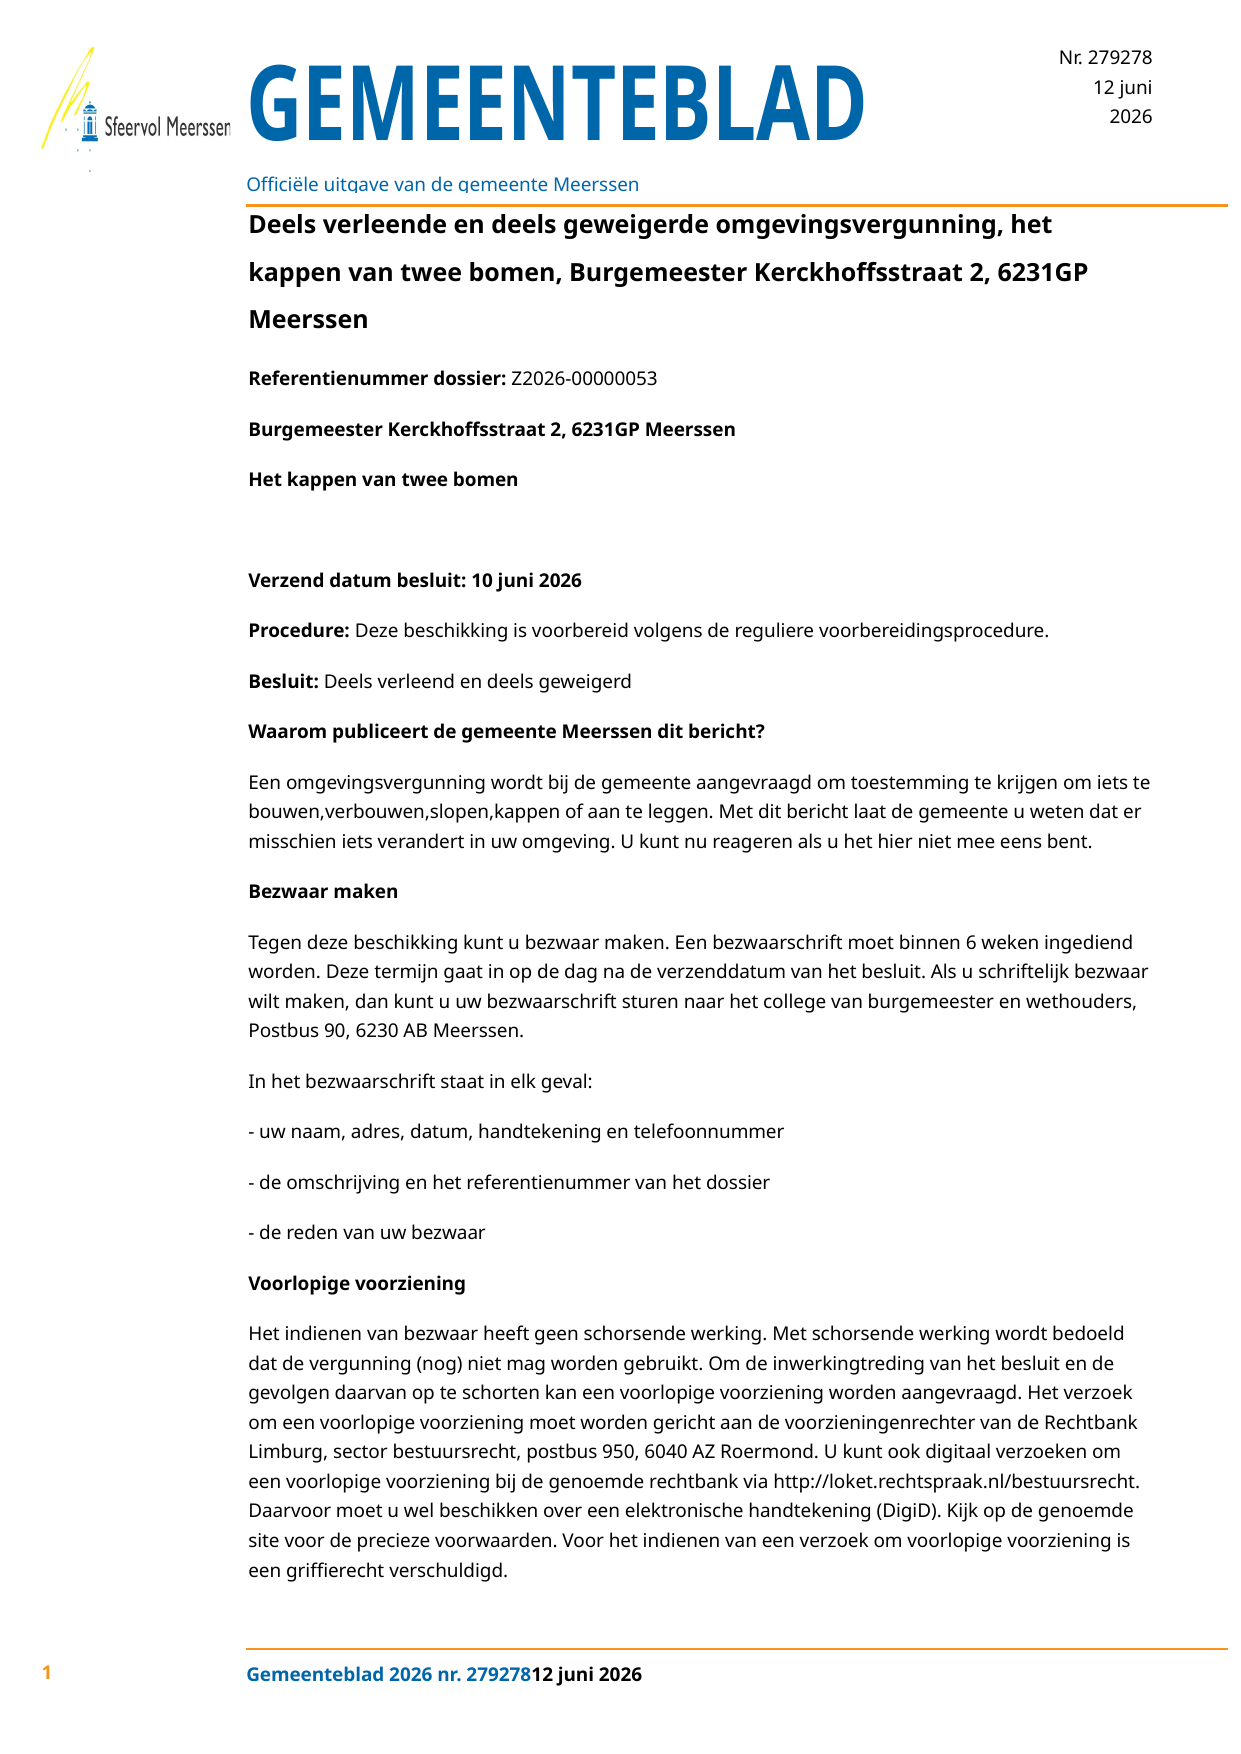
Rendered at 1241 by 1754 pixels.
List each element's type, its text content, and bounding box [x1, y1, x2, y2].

text - de reden van uw bezwaar [248, 1219, 1152, 1245]
text Tegen deze beschikking kunt u bezwaar maken. Een bezwaarschrift moet binnen 6 weken ingediend worden. Deze termijn gaat in op de dag na de verzenddatum van het besluit. Als u schriftelijk bezwaar wilt maken, dan kunt u uw bezwaarschrift sturen naar het college van burgemeester en wethouders, Postbus 90, 6230 AB Meerssen. [248, 929, 1152, 1043]
text Voorlopige voorziening [248, 1270, 1152, 1295]
text - de omschrijving en het referentienummer van het dossier [248, 1169, 1152, 1194]
text Het indienen van bezwaar heeft geen schorsende werking. Met schorsende werking wordt bedoeld dat de vergunning (nog) niet mag worden gebruikt. Om de inwerkingtreding van het besluit en de gevolgen daarvan op te schorten kan een voorlopige voorziening worden aangevraagd. Het verzoek om een voorlopige voorziening moet worden gericht aan de voorzieningenrechter van de Rechtbank Limburg, sector bestuursrecht, postbus 950, 6040 AZ Roermond. U kunt ook digitaal verzoeken om een voorlopige voorziening bij de genoemde rechtbank via http://loket.rechtspraak.nl/bestuursrecht. Daarvoor moet u wel beschikken over een elektronische handtekening (DigiD). Kijk op de genoemde site voor de precieze voorwaarden. Voor het indienen van een verzoek om voorlopige voorziening is een griffierecht verschuldigd. [248, 1320, 1152, 1582]
text Burgemeester Kerckhoffsstraat 2, 6231GP Meerssen [248, 416, 1152, 442]
text Referentienummer dossier: Z2026-00000053 [248, 366, 1152, 391]
text Een omgevingsvergunning wordt bij de gemeente aangevraagd om toestemming te krijgen om iets te bouwen,verbouwen,slopen,kappen of aan te leggen. Met dit bericht laat de gemeente u weten dat er misschien iets verandert in uw omgeving. U kunt nu reageren als u het hier niet mee eens bent. [248, 769, 1152, 854]
text Verzend datum besluit: 10 juni 2026 [248, 567, 1152, 593]
text Procedure: Deze beschikking is voorbereid volgens de reguliere voorbereidingsprocedure. [248, 618, 1152, 643]
text Deels verleende en deels geweigerde omgevingsvergunning, het kappen van twee bomen, Burgemeester Kerckhoffsstraat 2, 6231GP Meerssen [248, 207, 1152, 336]
text Waarom publiceert de gemeente Meerssen dit bericht? [248, 718, 1152, 744]
text In het bezwaarschrift staat in elk geval: [248, 1068, 1152, 1094]
text Het kappen van twee bomen [248, 466, 1152, 492]
text Besluit: Deels verleend en deels geweigerd [248, 668, 1152, 694]
text Bezwaar maken [248, 878, 1152, 904]
picture [41, 47, 231, 172]
text - uw naam, adres, datum, handtekening en telefoonnummer [248, 1118, 1152, 1144]
